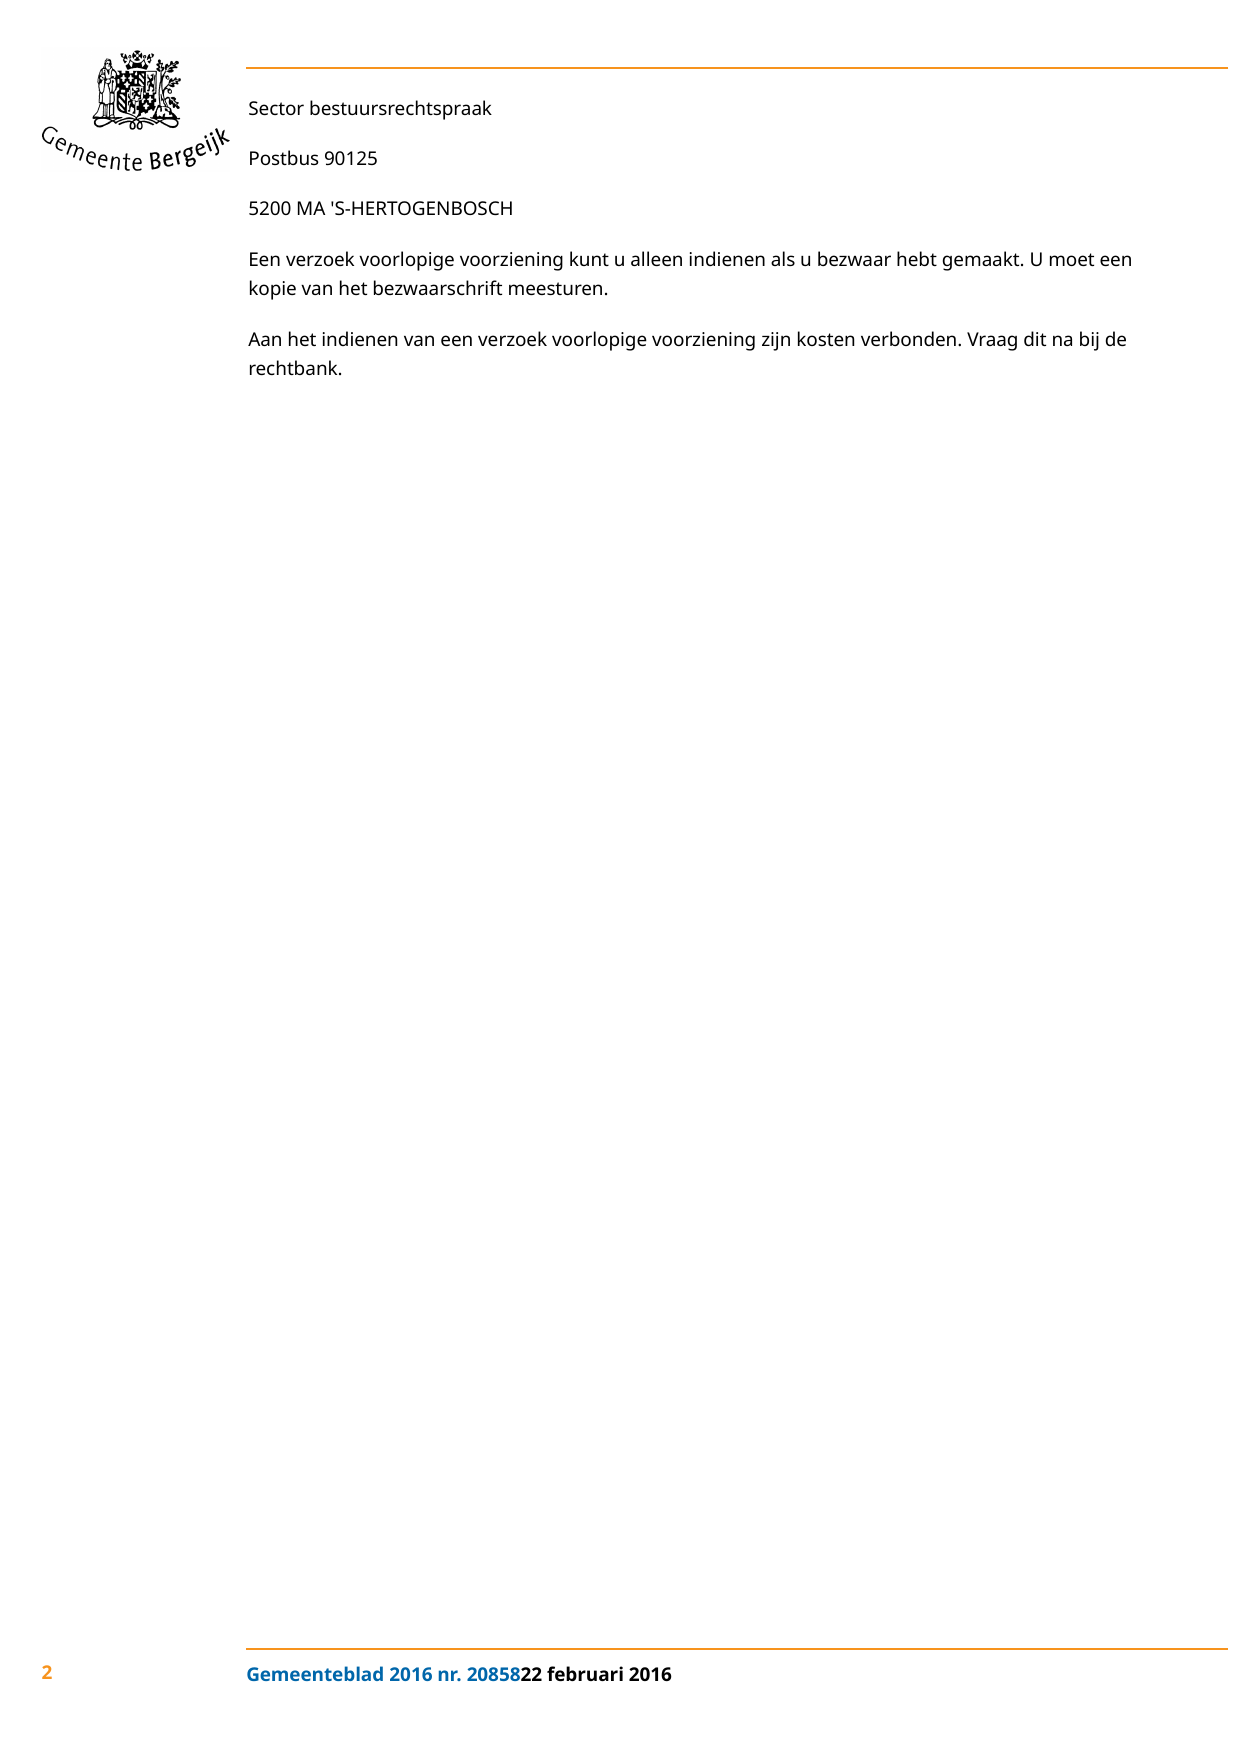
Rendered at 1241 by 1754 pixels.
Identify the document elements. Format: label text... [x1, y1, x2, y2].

text Aan het indienen van een verzoek voorlopige voorziening zijn kosten verbonden. Vraag dit na bij de rechtbank. [248, 326, 1152, 381]
text 5200 MA 'S-HERTOGENBOSCH [248, 196, 1152, 221]
text Sector bestuursrechtspraak [248, 95, 1152, 121]
text Postbus 90125 [248, 145, 1152, 171]
text Een verzoek voorlopige voorziening kunt u alleen indienen als u bezwaar hebt gemaakt. U moet een kopie van het bezwaarschrift meesturen. [248, 246, 1152, 301]
picture [41, 47, 231, 172]
